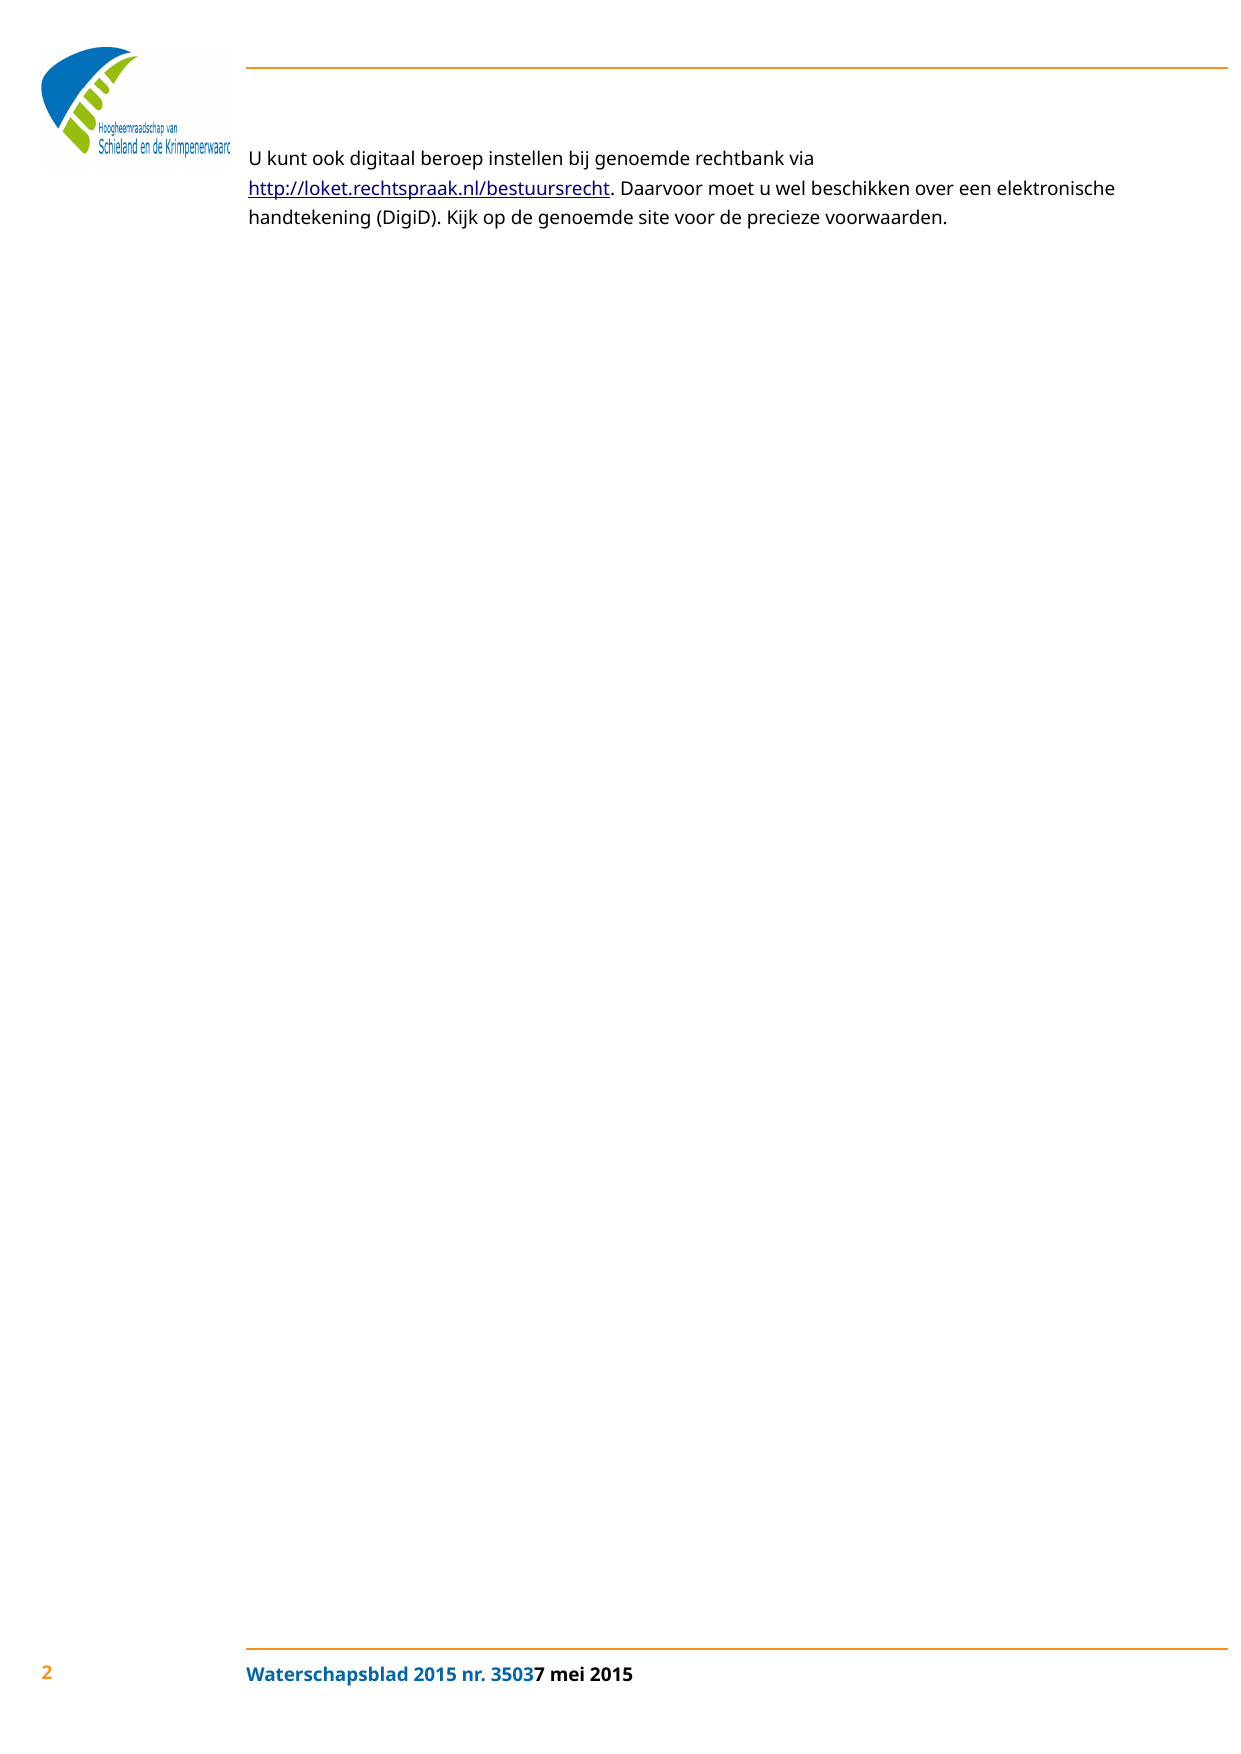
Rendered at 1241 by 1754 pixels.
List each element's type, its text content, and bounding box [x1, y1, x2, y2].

picture [41, 47, 231, 172]
text U kunt ook digitaal beroep instellen bij genoemde rechtbank via http://loket.rechtspraak.nl/bestuursrecht. Daarvoor moet u wel beschikken over een elektronische handtekening (DigiD). Kijk op de genoemde site voor de precieze voorwaarden. [248, 145, 1152, 230]
